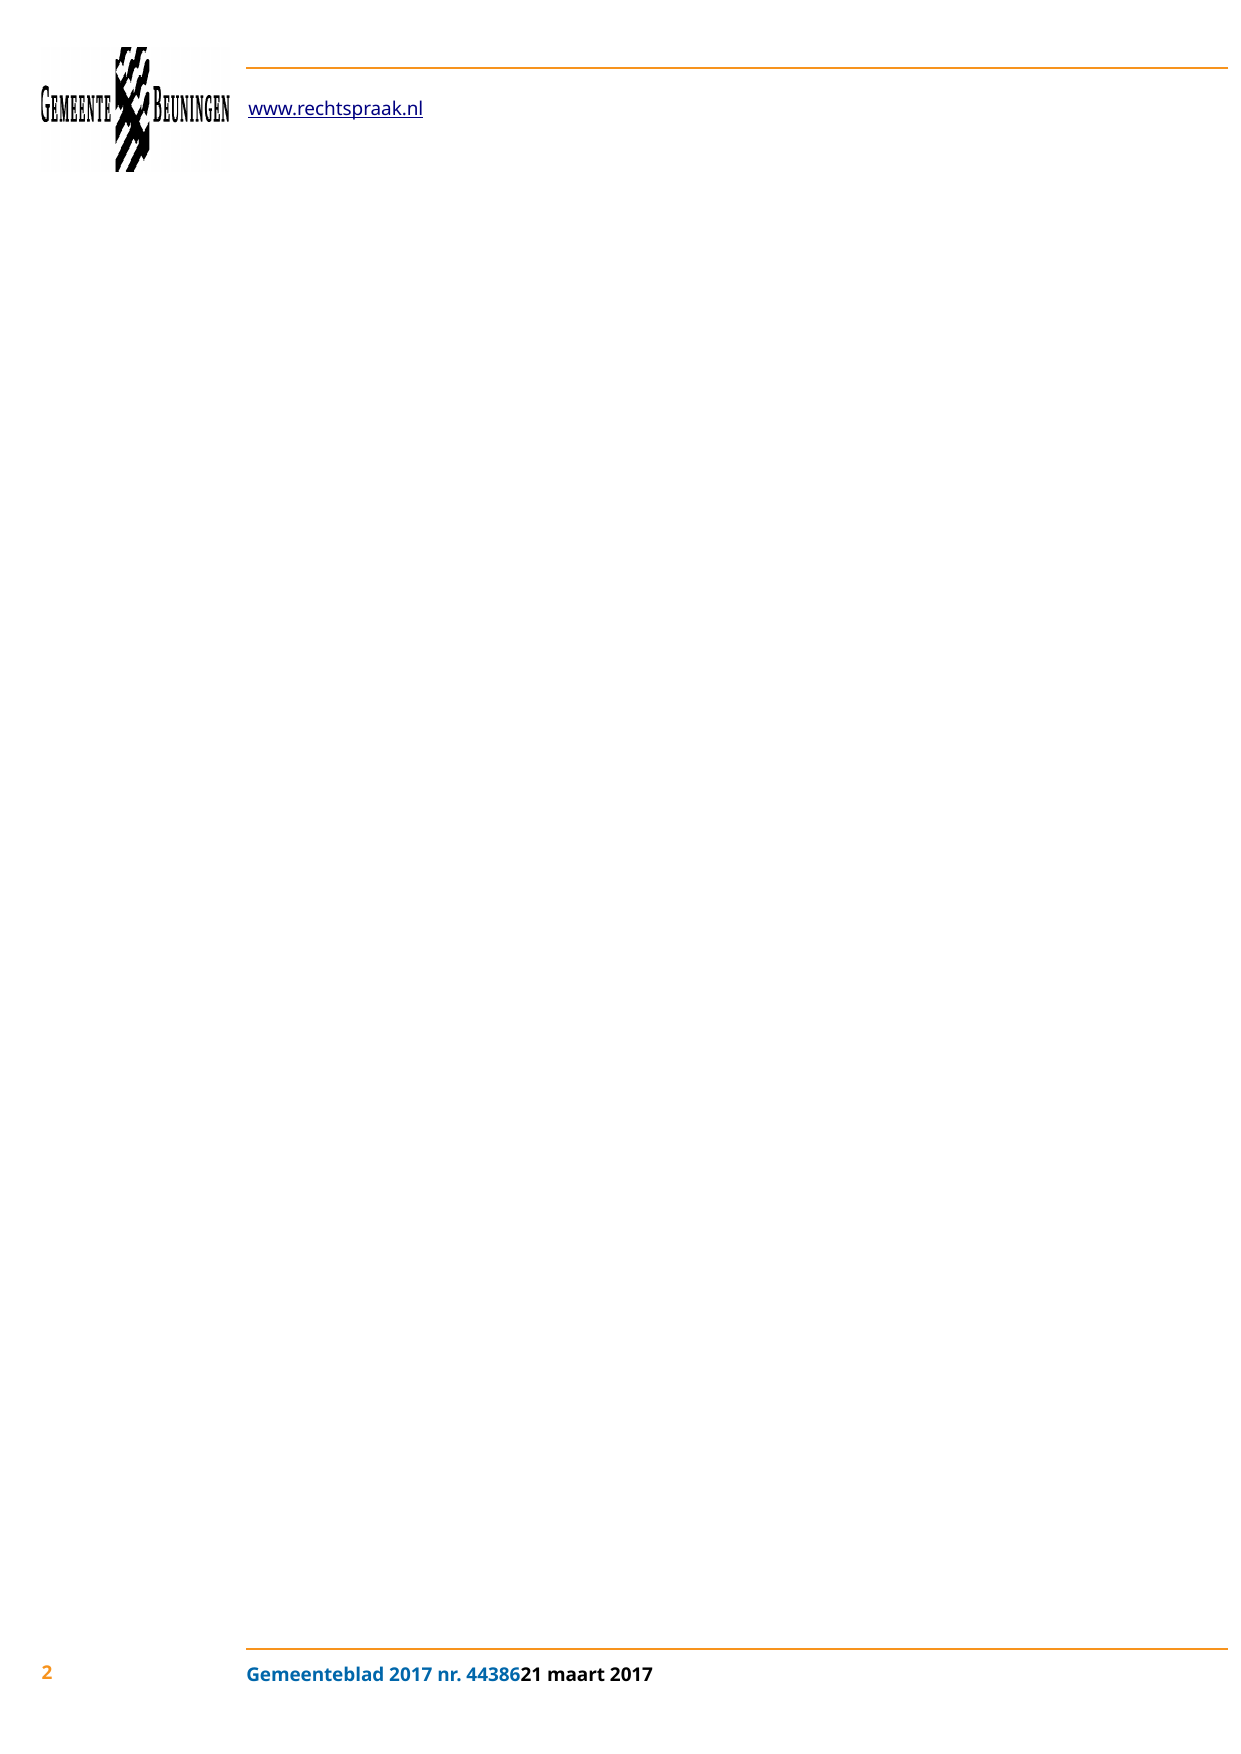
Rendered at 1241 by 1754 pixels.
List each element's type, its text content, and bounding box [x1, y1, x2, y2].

text www.rechtspraak.nl [248, 95, 1152, 121]
picture [41, 47, 231, 172]
